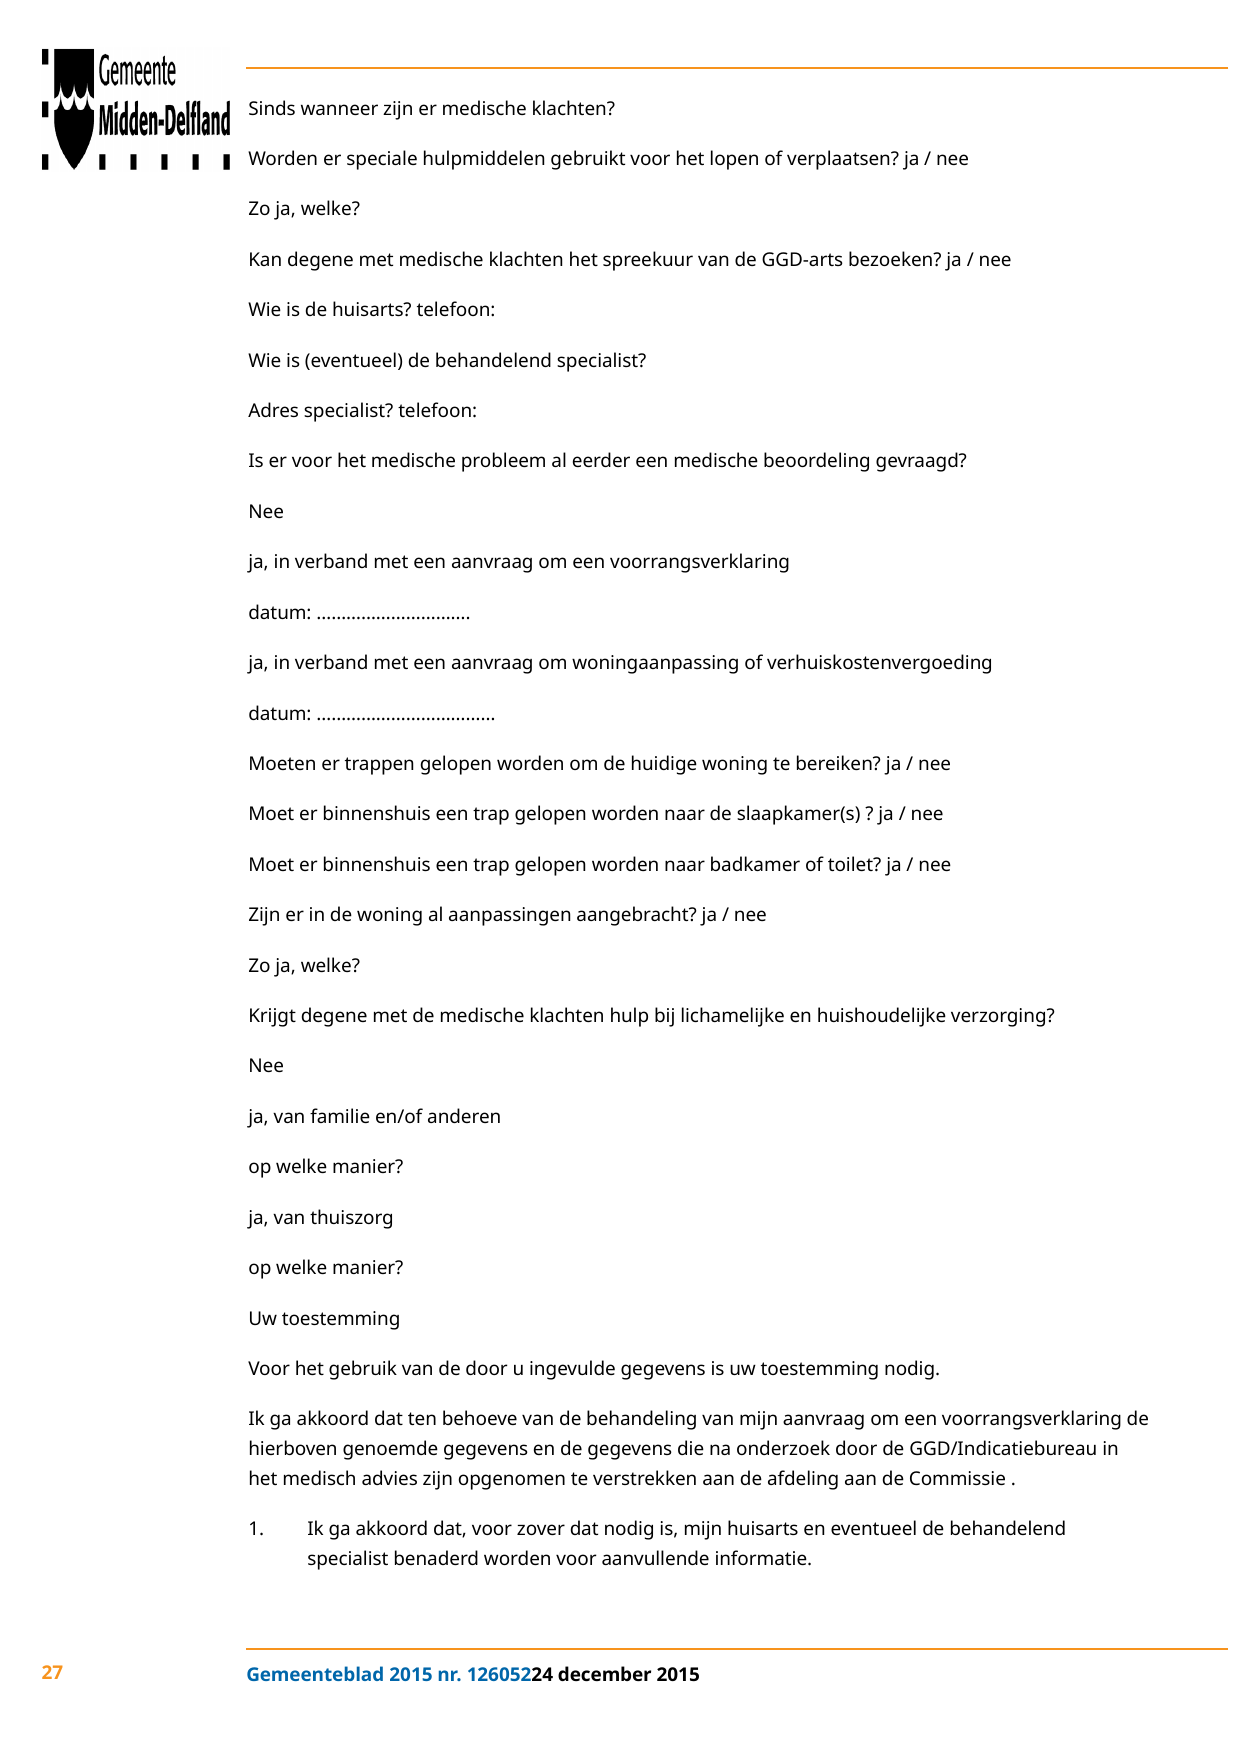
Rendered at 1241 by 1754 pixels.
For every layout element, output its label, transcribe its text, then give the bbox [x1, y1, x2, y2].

text Voor het gebruik van de door u ingevulde gegevens is uw toestemming nodig. [248, 1355, 1152, 1381]
text Wie is (eventueel) de behandelend specialist? [248, 347, 1152, 373]
text ja, van familie en/of anderen [248, 1103, 1152, 1129]
text Is er voor het medische probleem al eerder een medische beoordeling gevraagd? [248, 448, 1152, 473]
text Zijn er in de woning al aanpassingen aangebracht? ja / nee [248, 901, 1152, 927]
text op welke manier? [248, 1153, 1152, 1179]
text datum: ……………………………… [248, 700, 1152, 726]
text ja, in verband met een aanvraag om een voorrangsverklaring [248, 548, 1152, 574]
text ja, van thuiszorg [248, 1204, 1152, 1230]
text Moet er binnenshuis een trap gelopen worden naar badkamer of toilet? ja / nee [248, 851, 1152, 877]
text Worden er speciale hulpmiddelen gebruikt voor het lopen of verplaatsen? ja / nee [248, 145, 1152, 171]
text ja, in verband met een aanvraag om woningaanpassing of verhuiskostenvergoeding [248, 649, 1152, 675]
text op welke manier? [248, 1254, 1152, 1280]
text Moet er binnenshuis een trap gelopen worden naar de slaapkamer(s) ? ja / nee [248, 801, 1152, 826]
picture [41, 47, 231, 172]
text Zo ja, welke? [248, 952, 1152, 978]
text Nee [248, 498, 1152, 524]
text Moeten er trappen gelopen worden om de huidige woning te bereiken? ja / nee [248, 750, 1152, 776]
text Ik ga akkoord dat ten behoeve van de behandeling van mijn aanvraag om een voorrangsverklaring de hierboven genoemde gegevens en de gegevens die na onderzoek door de GGD/Indicatiebureau in het medisch advies zijn opgenomen te verstrekken aan de afdeling aan de Commissie . [248, 1406, 1152, 1491]
text Kan degene met medische klachten het spreekuur van de GGD-arts bezoeken? ja / nee [248, 246, 1152, 272]
text datum: …………………………. [248, 599, 1152, 625]
text Sinds wanneer zijn er medische klachten? [248, 95, 1152, 121]
list Ik ga akkoord dat, voor zover dat nodig is, mijn huisarts en eventueel de behandelend specialist benaderd worden voor aanvullende informatie. [248, 1515, 1152, 1571]
text Wie is de huisarts? telefoon: [248, 296, 1152, 322]
text Zo ja, welke? [248, 196, 1152, 221]
text Krijgt degene met de medische klachten hulp bij lichamelijke en huishoudelijke verzorging? [248, 1002, 1152, 1028]
text Adres specialist? telefoon: [248, 397, 1152, 423]
text Nee [248, 1053, 1152, 1078]
text Uw toestemming [248, 1305, 1152, 1331]
